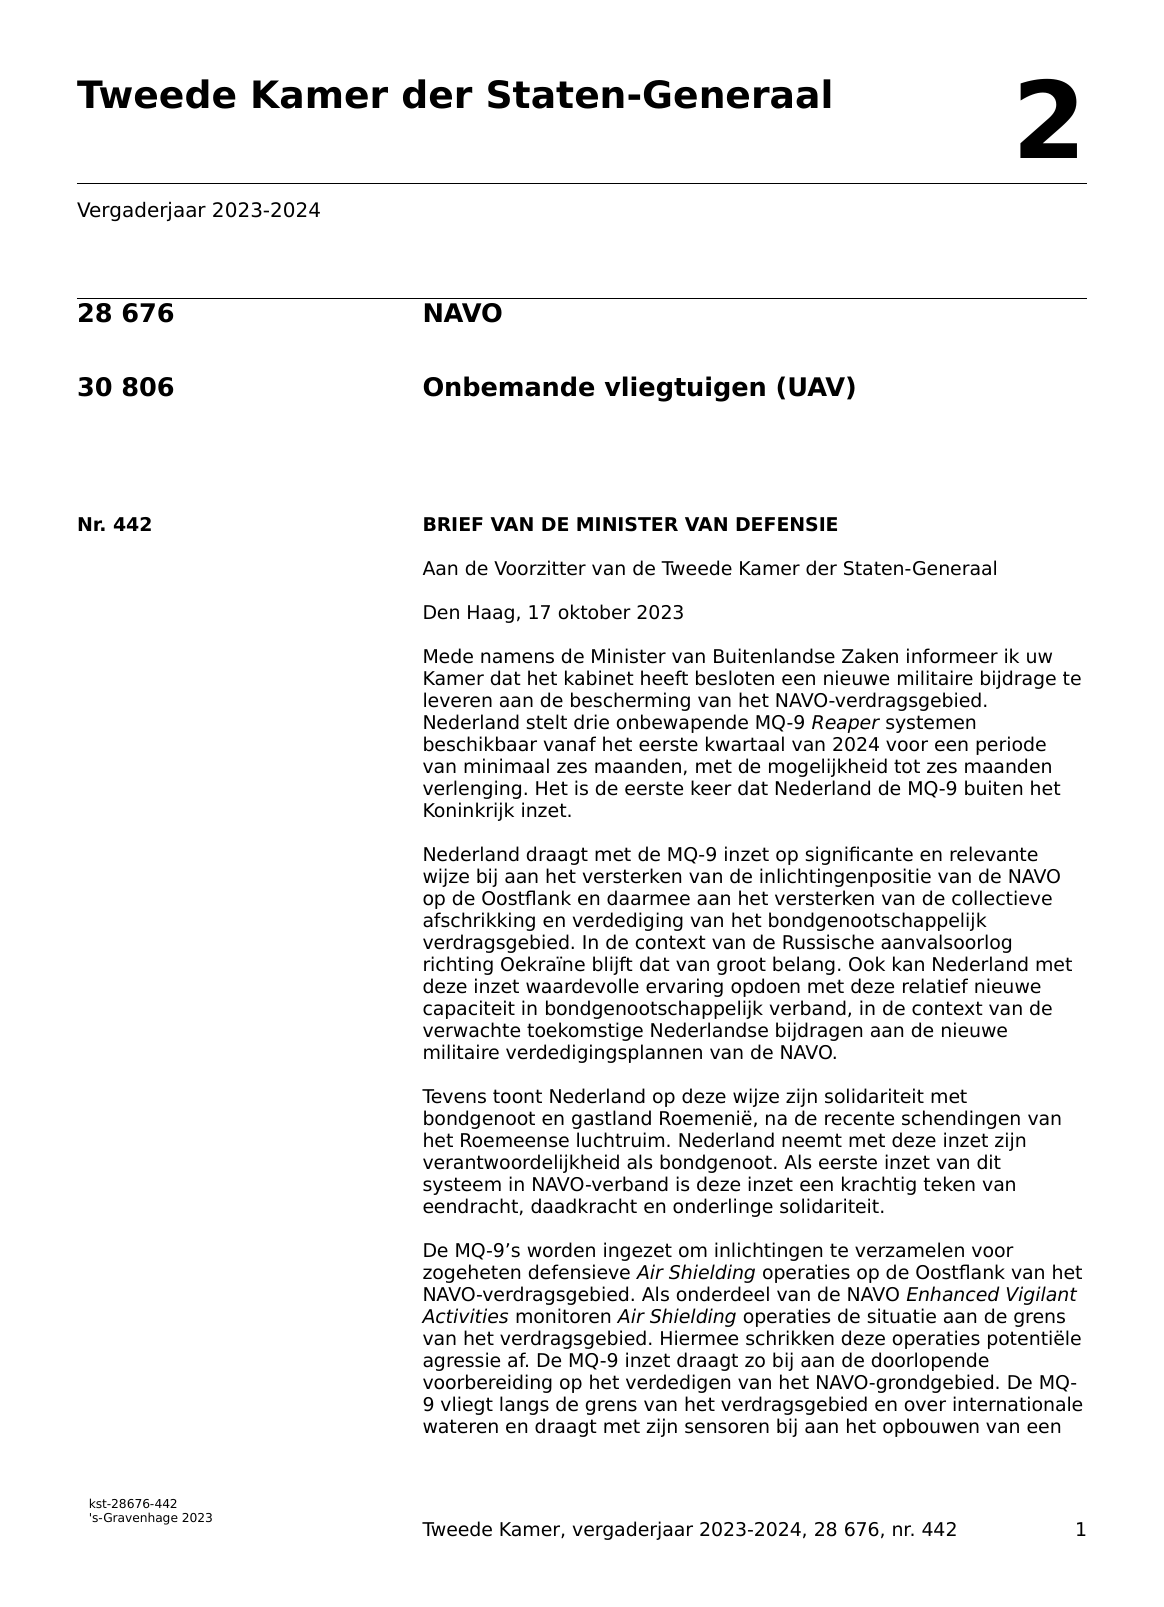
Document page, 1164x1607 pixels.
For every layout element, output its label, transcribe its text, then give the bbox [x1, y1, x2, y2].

text Tevens toont Nederland op deze wijze zijn solidariteit met bondgenoot en gastland Roemenië, na de recente schendingen van het Roemeense luchtruim. Nederland neemt met deze inzet zijn verantwoordelijkheid als bondgenoot. Als eerste inzet van dit systeem in NAVO-verband is deze inzet een krachtig teken van eendracht, daadkracht en onderlinge solidariteit. [422, 1086, 1087, 1218]
subtitle 28 676 NAVO [77, 299, 1087, 329]
table_cell Vergaderjaar 2023-2024 [77, 184, 1087, 298]
subtitle 30 806 Onbemande vliegtuigen (UAV) [77, 373, 1087, 403]
text Mede namens de Minister van Buitenlandse Zaken informeer ik uw Kamer dat het kabinet heeft besloten een nieuwe militaire bijdrage te leveren aan de bescherming van het NAVO-verdragsgebied. Nederland stelt drie onbewapende MQ-9 Reaper systemen beschikbaar vanaf het eerste kwartaal van 2024 voor een periode van minimaal zes maanden, met de mogelijkheid tot zes maanden verlenging. Het is de eerste keer dat Nederland de MQ-9 buiten het Koninkrijk inzet. [422, 646, 1087, 822]
text Den Haag, 17 oktober 2023 [422, 602, 1087, 624]
text Nederland draagt met de MQ-9 inzet op significante en relevante wijze bij aan het versterken van de inlichtingenpositie van de NAVO op de Oostflank en daarmee aan het versterken van de collectieve afschrikking en verdediging van het bondgenootschappelijk verdragsgebied. In de context van de Russische aanvalsoorlog richting Oekraïne blijft dat van groot belang. Ook kan Nederland met deze inzet waardevolle ervaring opdoen met deze relatief nieuwe capaciteit in bondgenootschappelijk verband, in de context van de verwachte toekomstige Nederlandse bijdragen aan de nieuwe militaire verdedigingsplannen van de NAVO. [422, 844, 1087, 1064]
text kst-28676-442 [88, 1497, 323, 1511]
table_header 2 [886, 59, 1087, 183]
text Aan de Voorzitter van de Tweede Kamer der Staten-Generaal [422, 558, 1087, 580]
text 's-Gravenhage 2023 [88, 1511, 323, 1525]
text De MQ-9’s worden ingezet om inlichtingen te verzamelen voor zogeheten defensieve Air Shielding operaties op de Oostflank van het NAVO-verdragsgebied. Als onderdeel van de NAVO Enhanced Vigilant Activities monitoren Air Shielding operaties de situatie aan de grens van het verdragsgebied. Hiermee schrikken deze operaties potentiële agressie af. De MQ-9 inzet draagt zo bij aan de doorlopende voorbereiding op het verdedigen van het NAVO-grondgebied. De MQ-9 vliegt langs de grens van het verdragsgebied en over internationale wateren en draagt met zijn sensoren bij aan het opbouwen van een [422, 1240, 1087, 1438]
table_header Tweede Kamer der Staten-Generaal [77, 59, 886, 183]
subtitle Nr. 442 BRIEF VAN DE MINISTER VAN DEFENSIE [77, 514, 1087, 536]
